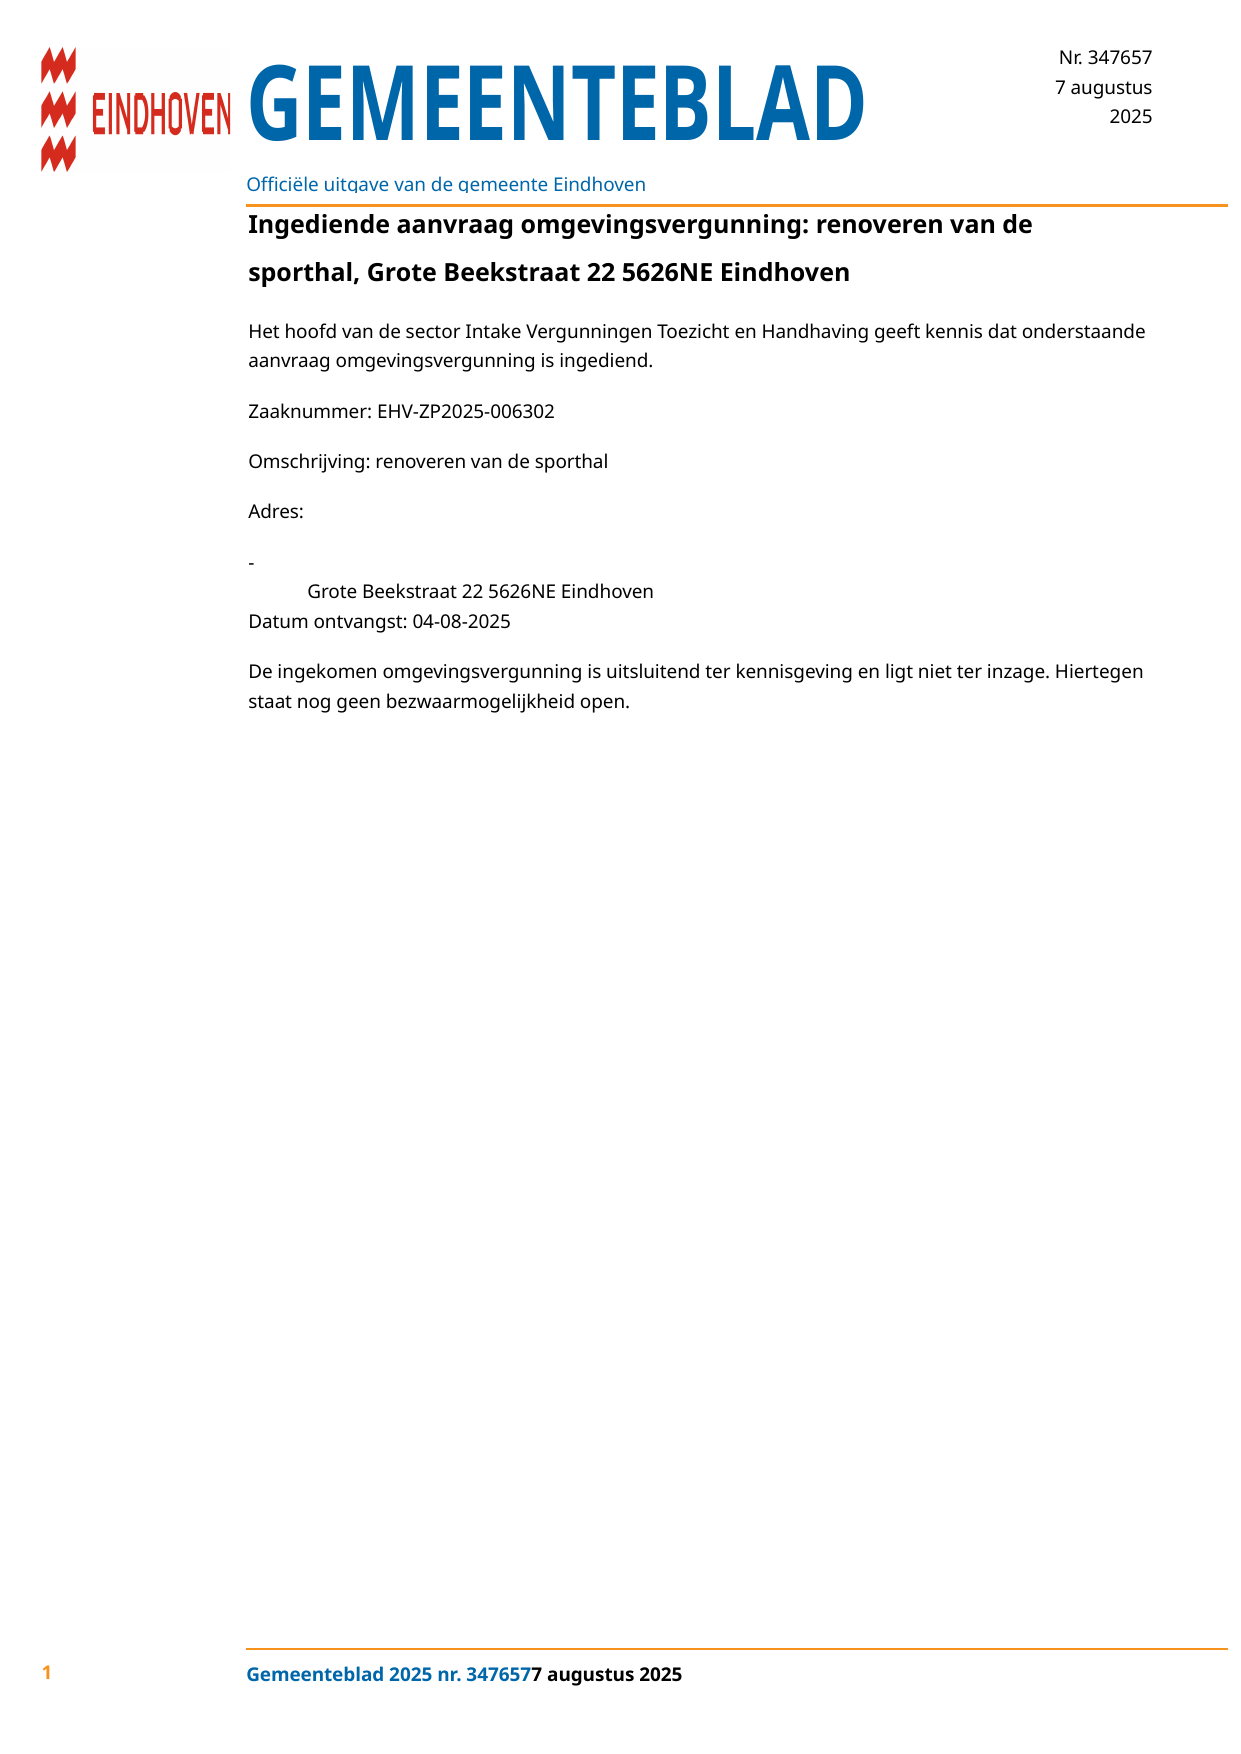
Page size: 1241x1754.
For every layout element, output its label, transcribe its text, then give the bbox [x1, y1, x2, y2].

text Omschrijving: renoveren van de sporthal [248, 448, 1152, 474]
text Datum ontvangst: 04-08-2025 [248, 608, 1152, 634]
text Zaaknummer: EHV-ZP2025-006302 [248, 398, 1152, 424]
text Adres: [248, 499, 1152, 524]
text De ingekomen omgevingsvergunning is uitsluitend ter kennisgeving en ligt niet ter inzage. Hiertegen staat nog geen bezwaarmogelijkheid open. [248, 659, 1152, 714]
picture [41, 47, 231, 172]
text Het hoofd van de sector Intake Vergunningen Toezicht en Handhaving geeft kennis dat onderstaande aanvraag omgevingsvergunning is ingediend. [248, 318, 1152, 373]
text Ingediende aanvraag omgevingsvergunning: renoveren van de sporthal, Grote Beekstraat 22 5626NE Eindhoven [248, 207, 1152, 288]
list Grote Beekstraat 22 5626NE Eindhoven [248, 579, 1152, 604]
